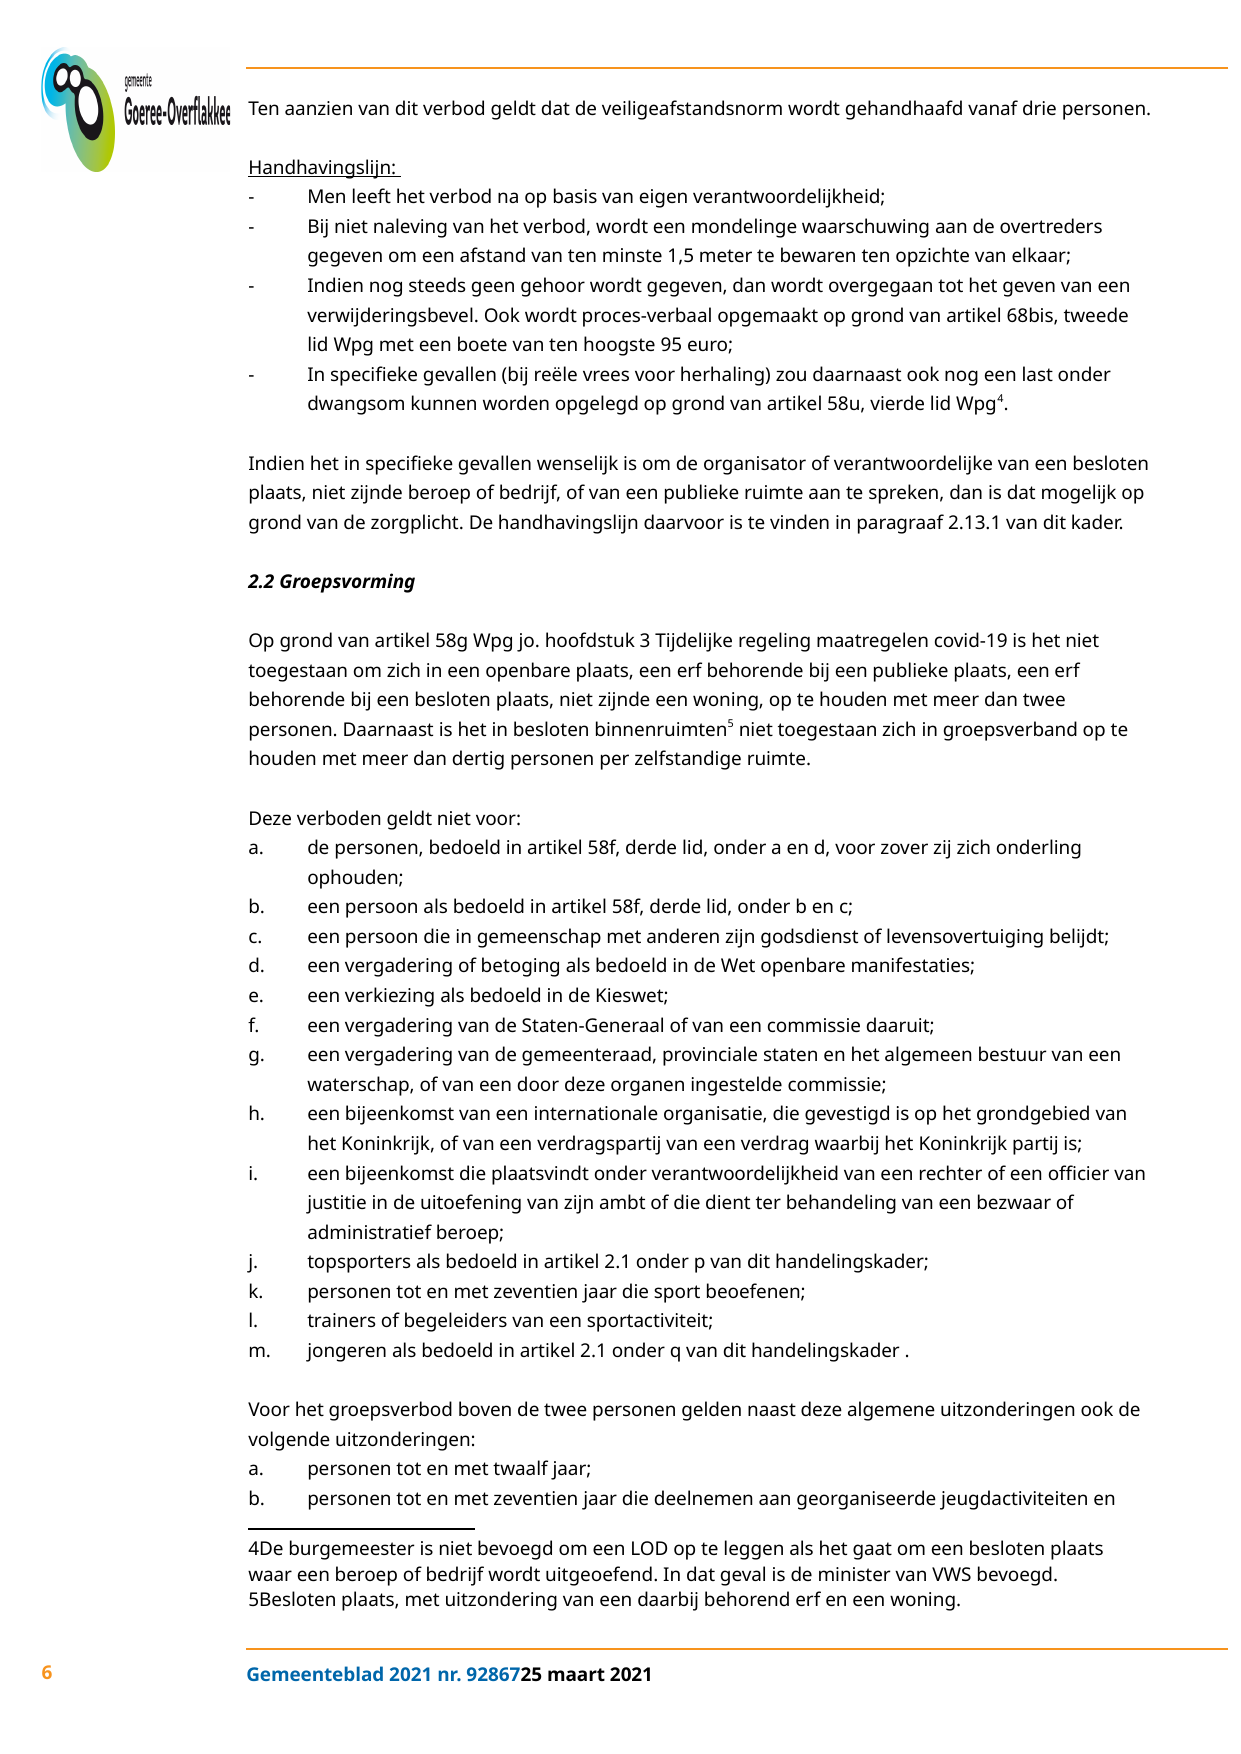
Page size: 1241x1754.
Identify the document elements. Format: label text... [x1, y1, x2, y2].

list topsporters als bedoeld in artikel 2.1 onder p van dit handelingskader; [248, 1248, 1152, 1274]
text Voor het groepsverbod boven de twee personen gelden naast deze algemene uitzonderingen ook de volgende uitzonderingen: [248, 1396, 1152, 1452]
list een persoon die in gemeenschap met anderen zijn godsdienst of levensovertuiging belijdt; [248, 923, 1152, 949]
list een vergadering van de gemeenteraad, provinciale staten en het algemeen bestuur van een waterschap, of van een door deze organen ingestelde commissie; [248, 1041, 1152, 1097]
list In specifieke gevallen (bij reële vrees voor herhaling) zou daarnaast ook nog een last onder dwangsom kunnen worden opgelegd op grond van artikel 58u, vierde lid Wpg. [248, 361, 1152, 416]
text Ten aanzien van dit verbod geldt dat de veiligeafstandsnorm wordt gehandhaafd vanaf drie personen. [248, 95, 1152, 121]
text Handhavingslijn: [248, 154, 1152, 180]
list een vergadering of betoging als bedoeld in de Wet openbare manifestaties; [248, 953, 1152, 978]
text Op grond van artikel 58g Wpg jo. hoofdstuk 3 Tijdelijke regeling maatregelen covid-19 is het niet toegestaan om zich in een openbare plaats, een erf behorende bij een publieke plaats, een erf behorende bij een besloten plaats, niet zijnde een woning, op te houden met meer dan twee personen. Daarnaast is het in besloten binnenruimten niet toegestaan zich in groepsverband op te houden met meer dan dertig personen per zelfstandige ruimte. [248, 627, 1152, 771]
picture [41, 47, 231, 172]
text Deze verboden geldt niet voor: [248, 805, 1152, 831]
list trainers of begeleiders van een sportactiviteit; [248, 1308, 1152, 1333]
list een bijeenkomst van een internationale organisatie, die gevestigd is op het grondgebied van het Koninkrijk, of van een verdragspartij van een verdrag waarbij het Koninkrijk partij is; [248, 1101, 1152, 1156]
list Men leeft het verbod na op basis van eigen verantwoordelijkheid; [248, 183, 1152, 209]
list Indien nog steeds geen gehoor wordt gegeven, dan wordt overgegaan tot het geven van een verwijderingsbevel. Ook wordt proces-verbaal opgemaakt op grond van artikel 68bis, tweede lid Wpg met een boete van ten hoogste 95 euro; [248, 272, 1152, 357]
text Besloten plaats, met uitzondering van een daarbij behorend erf en een woning. [248, 1586, 1152, 1612]
list een persoon als bedoeld in artikel 58f, derde lid, onder b en c; [248, 893, 1152, 919]
text Indien het in specifieke gevallen wenselijk is om de organisator of verantwoordelijke van een besloten plaats, niet zijnde beroep of bedrijf, of van een publieke ruimte aan te spreken, dan is dat mogelijk op grond van de zorgplicht. De handhavingslijn daarvoor is te vinden in paragraaf 2.13.1 van dit kader. [248, 450, 1152, 535]
list personen tot en met zeventien jaar die deelnemen aan georganiseerde jeugdactiviteiten en [248, 1485, 1152, 1511]
text 2.2 Groepsvorming [248, 568, 1152, 594]
list personen tot en met twaalf jaar; [248, 1456, 1152, 1481]
list een vergadering van de Staten-Generaal of van een commissie daaruit; [248, 1012, 1152, 1038]
list personen tot en met zeventien jaar die sport beoefenen; [248, 1278, 1152, 1304]
list een verkiezing als bedoeld in de Kieswet; [248, 982, 1152, 1008]
list een bijeenkomst die plaatsvindt onder verantwoordelijkheid van een rechter of een officier van justitie in de uitoefening van zijn ambt of die dient ter behandeling van een bezwaar of administratief beroep; [248, 1160, 1152, 1245]
list Bij niet naleving van het verbod, wordt een mondelinge waarschuwing aan de overtreders gegeven om een afstand van ten minste 1,5 meter te bewaren ten opzichte van elkaar; [248, 213, 1152, 268]
list de personen, bedoeld in artikel 58f, derde lid, onder a en d, voor zover zij zich onderling ophouden; [248, 834, 1152, 890]
list De burgemeester is niet bevoegd om een LOD op te leggen als het gaat om een besloten plaats waar een beroep of bedrijf wordt uitgeoefend. In dat geval is de minister van VWS bevoegd. [248, 1535, 1152, 1586]
list jongeren als bedoeld in artikel 2.1 onder q van dit handelingskader . [248, 1337, 1152, 1363]
